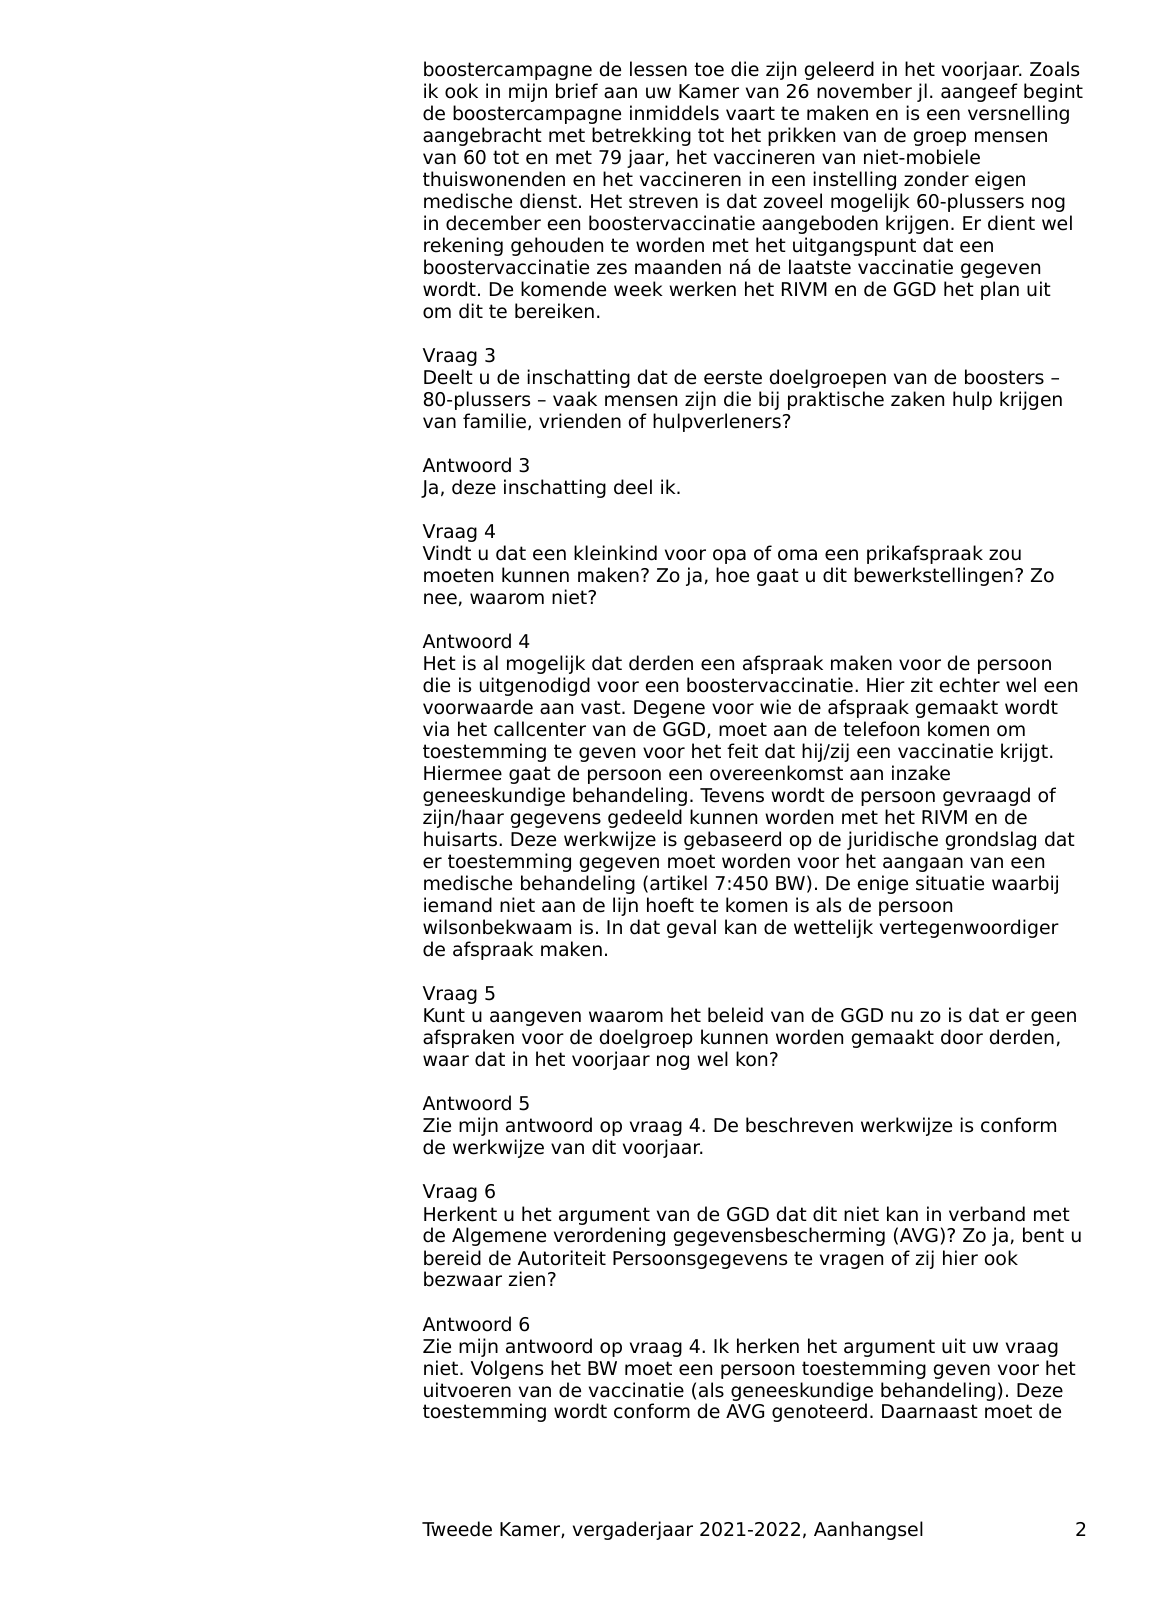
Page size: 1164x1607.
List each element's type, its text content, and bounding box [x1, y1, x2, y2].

text Antwoord 3 [422, 455, 1087, 477]
text Vraag 4 [422, 521, 1087, 543]
text Kunt u aangeven waarom het beleid van de GGD nu zo is dat er geen afspraken voor de doelgroep kunnen worden gemaakt door derden, waar dat in het voorjaar nog wel kon? [422, 1005, 1087, 1071]
text Zie mijn antwoord op vraag 4. Ik herken het argument uit uw vraag niet. Volgens het BW moet een persoon toestemming geven voor het uitvoeren van de vaccinatie (als geneeskundige behandeling). Deze toestemming wordt conform de AVG genoteerd. Daarnaast moet de [422, 1336, 1087, 1423]
text Deelt u de inschatting dat de eerste doelgroepen van de boosters – 80-plussers – vaak mensen zijn die bij praktische zaken hulp krijgen van familie, vrienden of hulpverleners? [422, 367, 1087, 433]
text Antwoord 4 [422, 631, 1087, 653]
text boostercampagne de lessen toe die zijn geleerd in het voorjaar. Zoals ik ook in mijn brief aan uw Kamer van 26 november jl. aangeef begint de boostercampagne inmiddels vaart te maken en is een versnelling aangebracht met betrekking tot het prikken van de groep mensen van 60 tot en met 79 jaar, het vaccineren van niet-mobiele thuiswonenden en het vaccineren in een instelling zonder eigen medische dienst. Het streven is dat zoveel mogelijk 60-plussers nog in december een boostervaccinatie aangeboden krijgen. Er dient wel rekening gehouden te worden met het uitgangspunt dat een boostervaccinatie zes maanden ná de laatste vaccinatie gegeven wordt. De komende week werken het RIVM en de GGD het plan uit om dit te bereiken. [422, 59, 1087, 323]
text Antwoord 5 [422, 1093, 1087, 1115]
text Vraag 3 [422, 345, 1087, 367]
text Ja, deze inschatting deel ik. [422, 477, 1087, 499]
text Vraag 5 [422, 983, 1087, 1005]
text Zie mijn antwoord op vraag 4. De beschreven werkwijze is conform de werkwijze van dit voorjaar. [422, 1115, 1087, 1159]
text Vraag 6 [422, 1181, 1087, 1203]
text Herkent u het argument van de GGD dat dit niet kan in verband met de Algemene verordening gegevensbescherming (AVG)? Zo ja, bent u bereid de Autoriteit Persoonsgegevens te vragen of zij hier ook bezwaar zien? [422, 1203, 1087, 1291]
text Vindt u dat een kleinkind voor opa of oma een prikafspraak zou moeten kunnen maken? Zo ja, hoe gaat u dit bewerkstellingen? Zo nee, waarom niet? [422, 543, 1087, 609]
text Het is al mogelijk dat derden een afspraak maken voor de persoon die is uitgenodigd voor een boostervaccinatie. Hier zit echter wel een voorwaarde aan vast. Degene voor wie de afspraak gemaakt wordt via het callcenter van de GGD, moet aan de telefoon komen om toestemming te geven voor het feit dat hij/zij een vaccinatie krijgt. Hiermee gaat de persoon een overeenkomst aan inzake geneeskundige behandeling. Tevens wordt de persoon gevraagd of zijn/haar gegevens gedeeld kunnen worden met het RIVM en de huisarts. Deze werkwijze is gebaseerd op de juridische grondslag dat er toestemming gegeven moet worden voor het aangaan van een medische behandeling (artikel 7:450 BW). De enige situatie waarbij iemand niet aan de lijn hoeft te komen is als de persoon wilsonbekwaam is. In dat geval kan de wettelijk vertegenwoordiger de afspraak maken. [422, 653, 1087, 961]
text Antwoord 6 [422, 1313, 1087, 1336]
